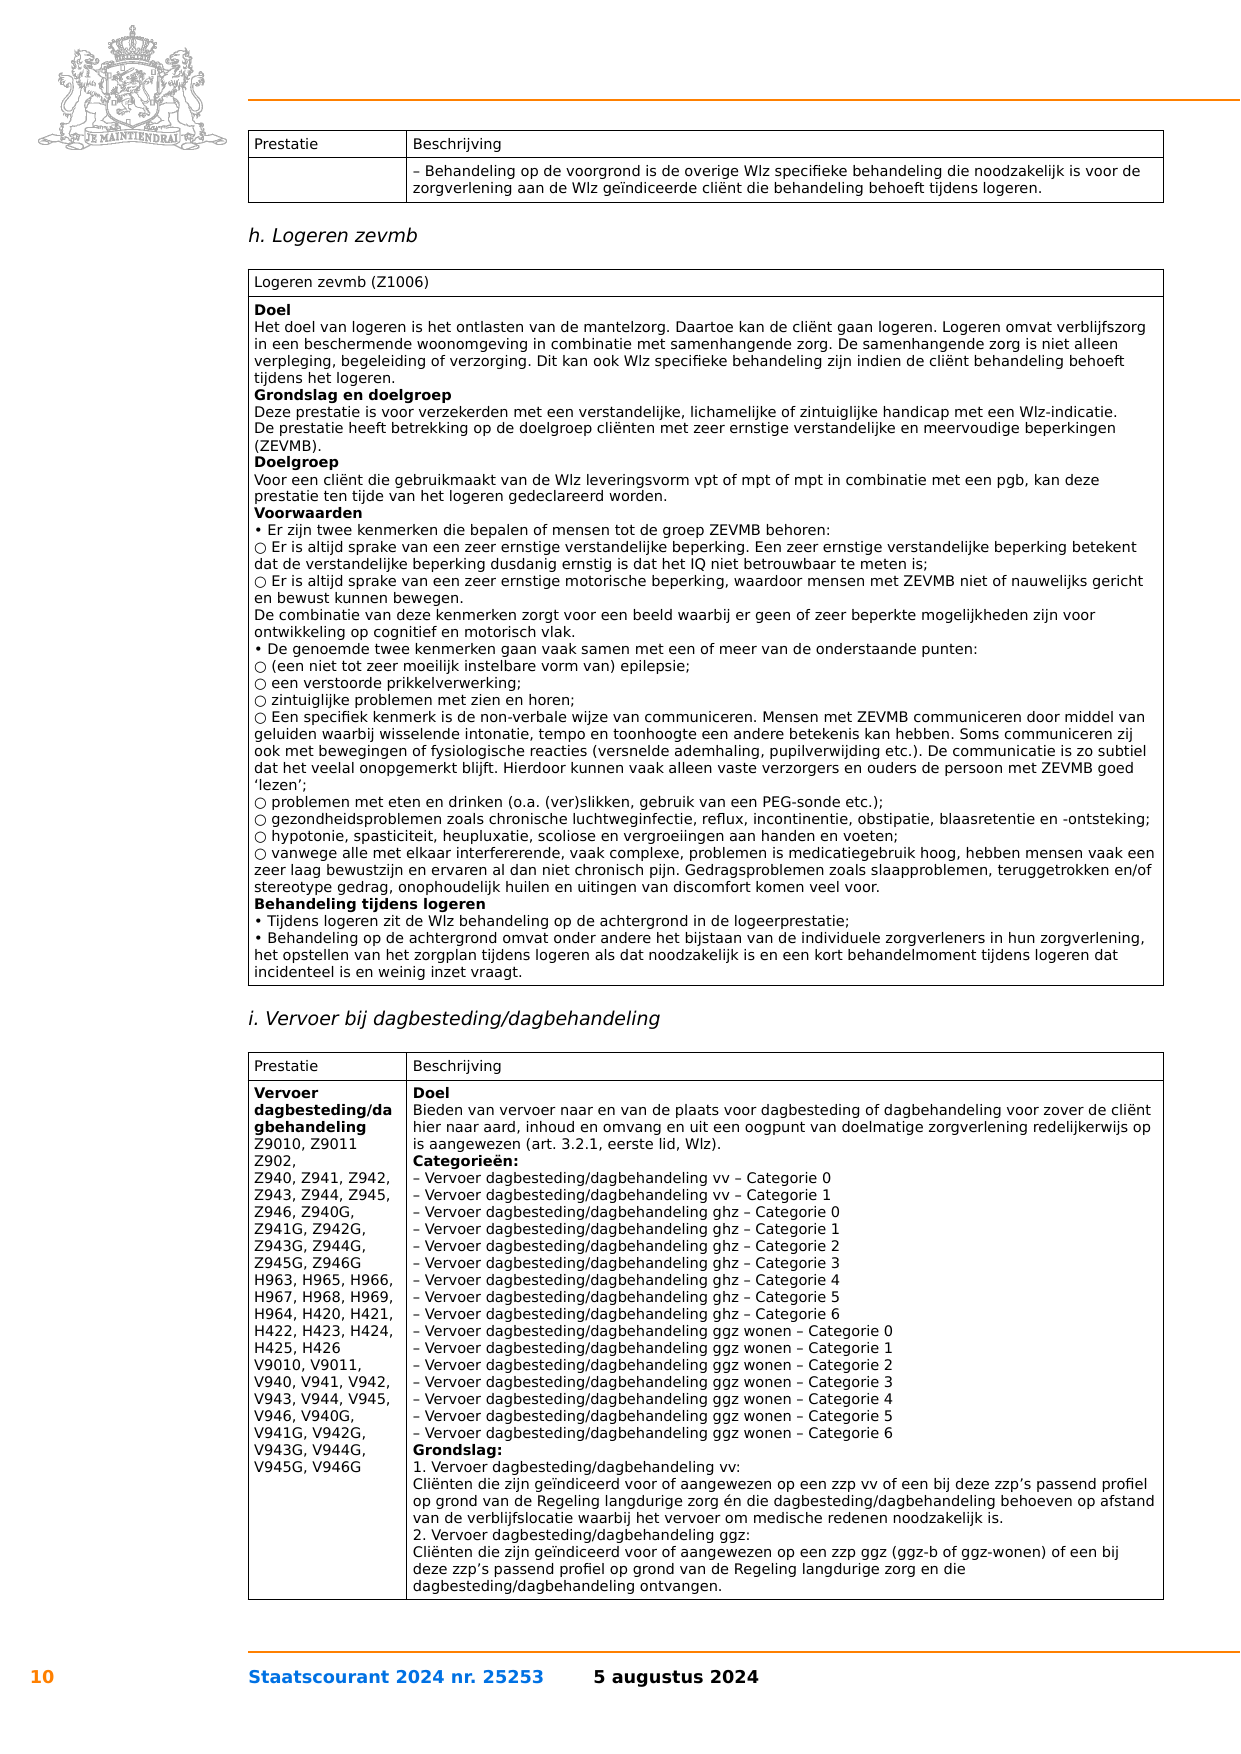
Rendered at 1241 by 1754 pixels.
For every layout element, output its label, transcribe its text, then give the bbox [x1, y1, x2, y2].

table_header Beschrijving [407, 1053, 1163, 1079]
table_header Prestatie [249, 131, 406, 157]
table_cell [249, 158, 406, 202]
table_cell – Behandeling op de voorgrond is de overige Wlz specifieke behandeling die noodzakelijk is voor de zorgverlening aan de Wlz geïndiceerde cliënt die behandeling behoeft tijdens logeren. [407, 158, 1163, 202]
table_header Logeren zevmb (Z1006) [249, 270, 1163, 296]
subtitle h. Logeren zevmb [248, 224, 1163, 247]
table_header Beschrijving [407, 131, 1163, 157]
table_header Prestatie [249, 1053, 406, 1079]
table_cell Doel Het doel van logeren is het ontlasten van de mantelzorg. Daartoe kan de cliënt gaan logeren. Logeren omvat verblijfszorg in een beschermende woonomgeving in combinatie met samenhangende zorg. De samenhangende zorg is niet alleen verpleging, begeleiding of verzorging. Dit kan ook Wlz specifieke behandeling zijn indien de cliënt behandeling behoeft tijdens het logeren. Grondslag en doelgroep Deze prestatie is voor verzekerden met een verstandelijke, lichamelijke of zintuiglijke handicap met een Wlz-indicatie. De prestatie heeft betrekking op de doelgroep cliënten met zeer ernstige verstandelijke en meervoudige beperkingen (ZEVMB). Doelgroep Voor een cliënt die gebruikmaakt van de Wlz leveringsvorm vpt of mpt of mpt in combinatie met een pgb, kan deze prestatie ten tijde van het logeren gedeclareerd worden. Voorwaarden • Er zijn twee kenmerken die bepalen of mensen tot de groep ZEVMB behoren: ○ Er is altijd sprake van een zeer ernstige verstandelijke beperking. Een zeer ernstige verstandelijke beperking betekent dat de verstandelijke beperking dusdanig ernstig is dat het IQ niet betrouwbaar te meten is; ○ Er is altijd sprake van een zeer ernstige motorische beperking, waardoor mensen met ZEVMB niet of nauwelijks gericht en bewust kunnen bewegen. De combinatie van deze kenmerken zorgt voor een beeld waarbij er geen of zeer beperkte mogelijkheden zijn voor ontwikkeling op cognitief en motorisch vlak. • De genoemde twee kenmerken gaan vaak samen met een of meer van de onderstaande punten: ○ (een niet tot zeer moeilijk instelbare vorm van) epilepsie; ○ een verstoorde prikkelverwerking; ○ zintuiglijke problemen met zien en horen; ○ Een specifiek kenmerk is de non-verbale wijze van communiceren. Mensen met ZEVMB communiceren door middel van geluiden waarbij wisselende intonatie, tempo en toonhoogte een andere betekenis kan hebben. Soms communiceren zij ook met bewegingen of fysiologische reacties (versnelde ademhaling, pupilverwijding etc.). De communicatie is zo subtiel dat het veelal onopgemerkt blijft. Hierdoor kunnen vaak alleen vaste verzorgers en ouders de persoon met ZEVMB goed ‘lezen’; ○ problemen met eten en drinken (o.a. (ver)slikken, gebruik van een PEG-sonde etc.); ○ gezondheidsproblemen zoals chronische luchtweginfectie, reflux, incontinentie, obstipatie, blaasretentie en -ontsteking; ○ hypotonie, spasticiteit, heupluxatie, scoliose en vergroeiingen aan handen en voeten; ○ vanwege alle met elkaar interfererende, vaak complexe, problemen is medicatiegebruik hoog, hebben mensen vaak een zeer laag bewustzijn en ervaren al dan niet chronisch pijn. Gedragsproblemen zoals slaapproblemen, teruggetrokken en/of stereotype gedrag, onophoudelijk huilen en uitingen van discomfort komen veel voor. Behandeling tijdens logeren • Tijdens logeren zit de Wlz behandeling op de achtergrond in de logeerprestatie; • Behandeling op de achtergrond omvat onder andere het bijstaan van de individuele zorgverleners in hun zorgverlening, het opstellen van het zorgplan tijdens logeren als dat noodzakelijk is en een kort behandelmoment tijdens logeren dat incidenteel is en weinig inzet vraagt. [249, 297, 1163, 985]
subtitle i. Vervoer bij dagbesteding/dagbehandeling [248, 1008, 1163, 1030]
table_cell Vervoer dagbesteding/dagbehandeling Z9010, Z9011 Z902, Z940, Z941, Z942, Z943, Z944, Z945, Z946, Z940G, Z941G, Z942G, Z943G, Z944G, Z945G, Z946G H963, H965, H966, H967, H968, H969, H964, H420, H421, H422, H423, H424, H425, H426 V9010, V9011, V940, V941, V942, V943, V944, V945, V946, V940G, V941G, V942G, V943G, V944G, V945G, V946G [249, 1081, 406, 1599]
picture [38, 25, 227, 150]
table_cell Doel Bieden van vervoer naar en van de plaats voor dagbesteding of dagbehandeling voor zover de cliënt hier naar aard, inhoud en omvang en uit een oogpunt van doelmatige zorgverlening redelijkerwijs op is aangewezen (art. 3.2.1, eerste lid, Wlz). Categorieën: – Vervoer dagbesteding/dagbehandeling vv – Categorie 0 – Vervoer dagbesteding/dagbehandeling vv – Categorie 1 – Vervoer dagbesteding/dagbehandeling ghz – Categorie 0 – Vervoer dagbesteding/dagbehandeling ghz – Categorie 1 – Vervoer dagbesteding/dagbehandeling ghz – Categorie 2 – Vervoer dagbesteding/dagbehandeling ghz – Categorie 3 – Vervoer dagbesteding/dagbehandeling ghz – Categorie 4 – Vervoer dagbesteding/dagbehandeling ghz – Categorie 5 – Vervoer dagbesteding/dagbehandeling ghz – Categorie 6 – Vervoer dagbesteding/dagbehandeling ggz wonen – Categorie 0 – Vervoer dagbesteding/dagbehandeling ggz wonen – Categorie 1 – Vervoer dagbesteding/dagbehandeling ggz wonen – Categorie 2 – Vervoer dagbesteding/dagbehandeling ggz wonen – Categorie 3 – Vervoer dagbesteding/dagbehandeling ggz wonen – Categorie 4 – Vervoer dagbesteding/dagbehandeling ggz wonen – Categorie 5 – Vervoer dagbesteding/dagbehandeling ggz wonen – Categorie 6 Grondslag: 1. Vervoer dagbesteding/dagbehandeling vv: Cliënten die zijn geïndiceerd voor of aangewezen op een zzp vv of een bij deze zzp’s passend profiel op grond van de Regeling langdurige zorg én die dagbesteding/dagbehandeling behoeven op afstand van de verblijfslocatie waarbij het vervoer om medische redenen noodzakelijk is. 2. Vervoer dagbesteding/dagbehandeling ggz: Cliënten die zijn geïndiceerd voor of aangewezen op een zzp ggz (ggz-b of ggz-wonen) of een bij deze zzp’s passend profiel op grond van de Regeling langdurige zorg en die dagbesteding/dagbehandeling ontvangen. [407, 1081, 1163, 1599]
